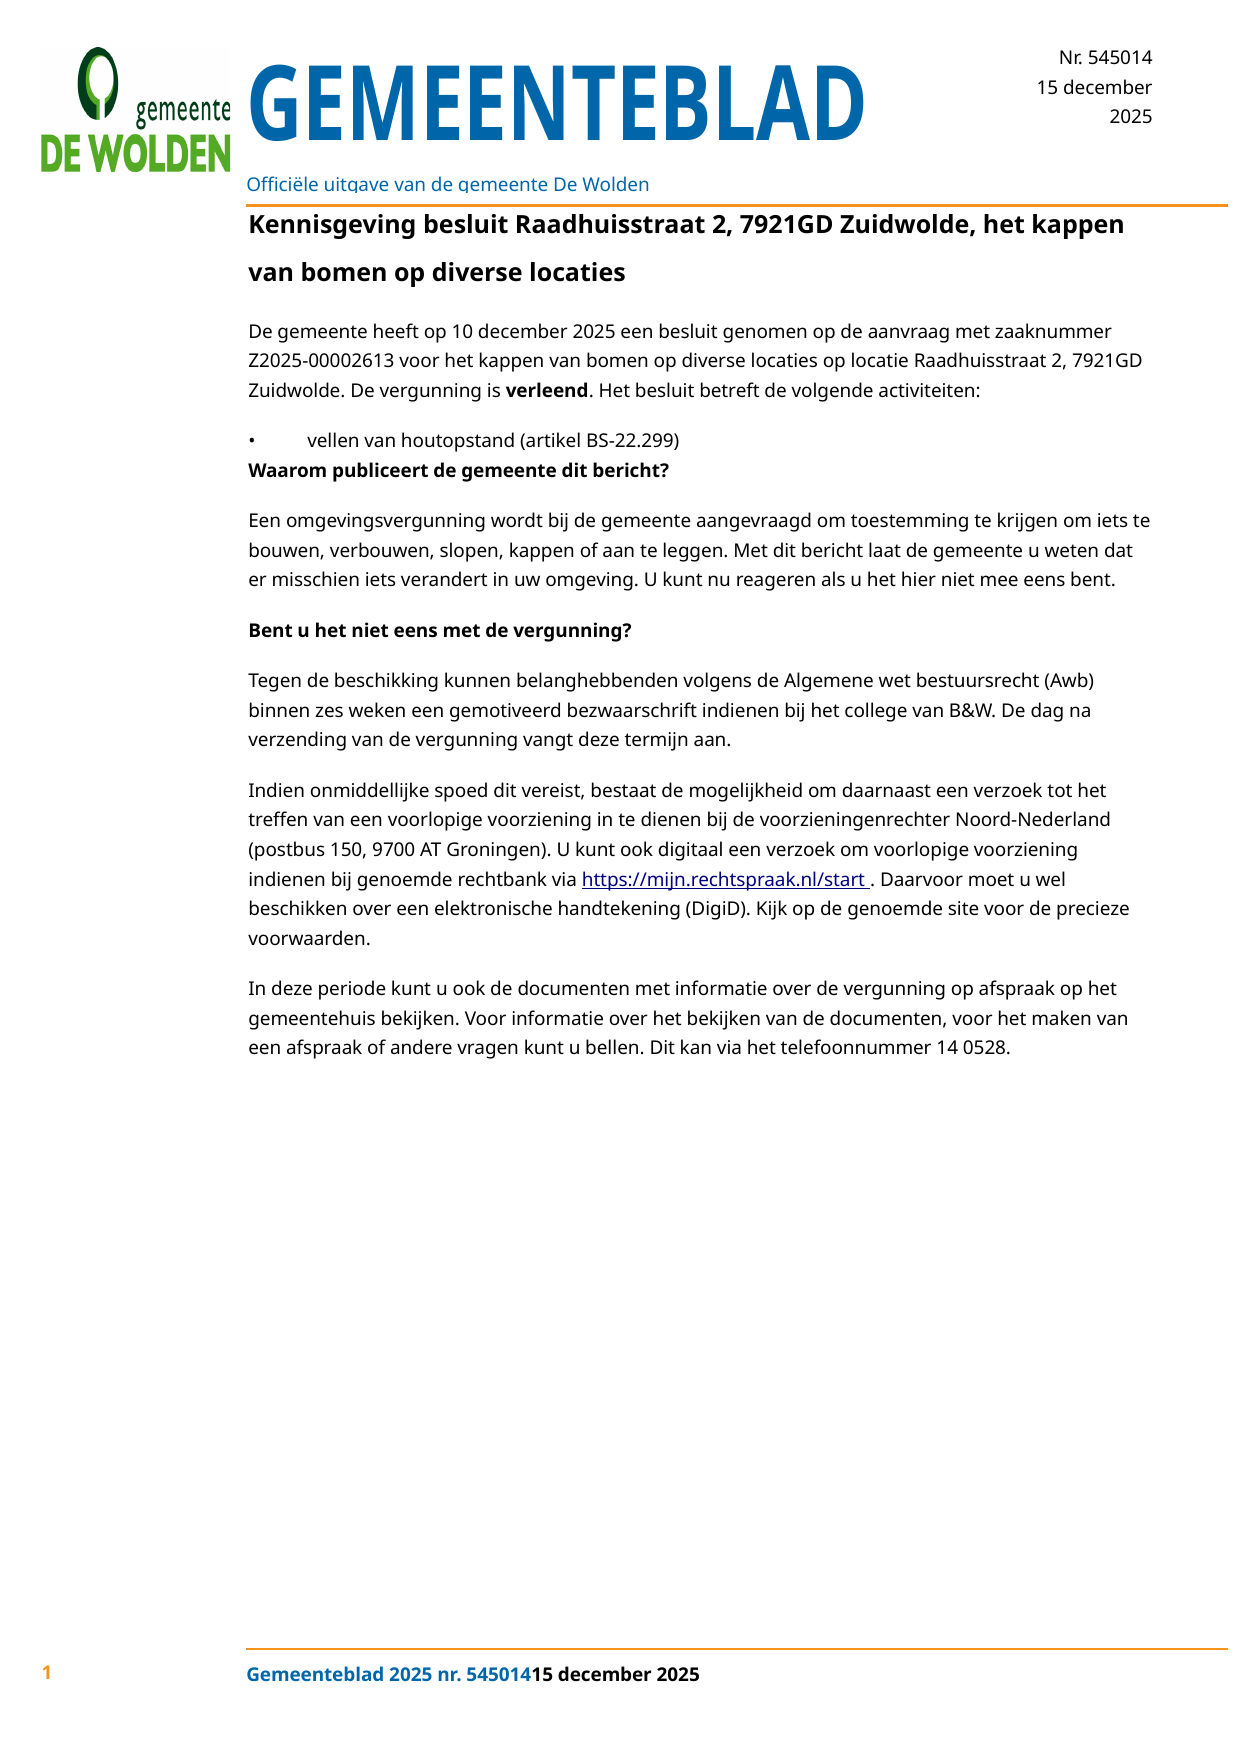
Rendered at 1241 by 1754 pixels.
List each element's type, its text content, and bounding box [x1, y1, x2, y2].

text Kennisgeving besluit Raadhuisstraat 2, 7921GD Zuidwolde, het kappen van bomen op diverse locaties [248, 207, 1152, 288]
text Bent u het niet eens met de vergunning? [248, 617, 1152, 643]
text Een omgevingsvergunning wordt bij de gemeente aangevraagd om toestemming te krijgen om iets te bouwen, verbouwen, slopen, kappen of aan te leggen. Met dit bericht laat de gemeente u weten dat er misschien iets verandert in uw omgeving. U kunt nu reageren als u het hier niet mee eens bent. [248, 507, 1152, 592]
text Tegen de beschikking kunnen belanghebbenden volgens de Algemene wet bestuursrecht (Awb) binnen zes weken een gemotiveerd bezwaarschrift indienen bij het college van B&W. De dag na verzending van de vergunning vangt deze termijn aan. [248, 667, 1152, 752]
text De gemeente heeft op 10 december 2025 een besluit genomen op de aanvraag met zaaknummer Z2025-00002613 voor het kappen van bomen op diverse locaties op locatie Raadhuisstraat 2, 7921GD Zuidwolde. De vergunning is verleend. Het besluit betreft de volgende activiteiten: [248, 318, 1152, 403]
picture [41, 47, 231, 172]
text Indien onmiddellijke spoed dit vereist, bestaat de mogelijkheid om daarnaast een verzoek tot het treffen van een voorlopige voorziening in te dienen bij de voorzieningenrechter Noord-Nederland (postbus 150, 9700 AT Groningen). U kunt ook digitaal een verzoek om voorlopige voorziening indienen bij genoemde rechtbank via https://mijn.rechtspraak.nl/start . Daarvoor moet u wel beschikken over een elektronische handtekening (DigiD). Kijk op de genoemde site voor de precieze voorwaarden. [248, 777, 1152, 951]
list vellen van houtopstand (artikel BS-22.299) [248, 427, 1152, 453]
text In deze periode kunt u ook de documenten met informatie over de vergunning op afspraak op het gemeentehuis bekijken. Voor informatie over het bekijken van de documenten, voor het maken van een afspraak of andere vragen kunt u bellen. Dit kan via het telefoonnummer 14 0528. [248, 975, 1152, 1060]
text Waarom publiceert de gemeente dit bericht? [248, 457, 1152, 483]
